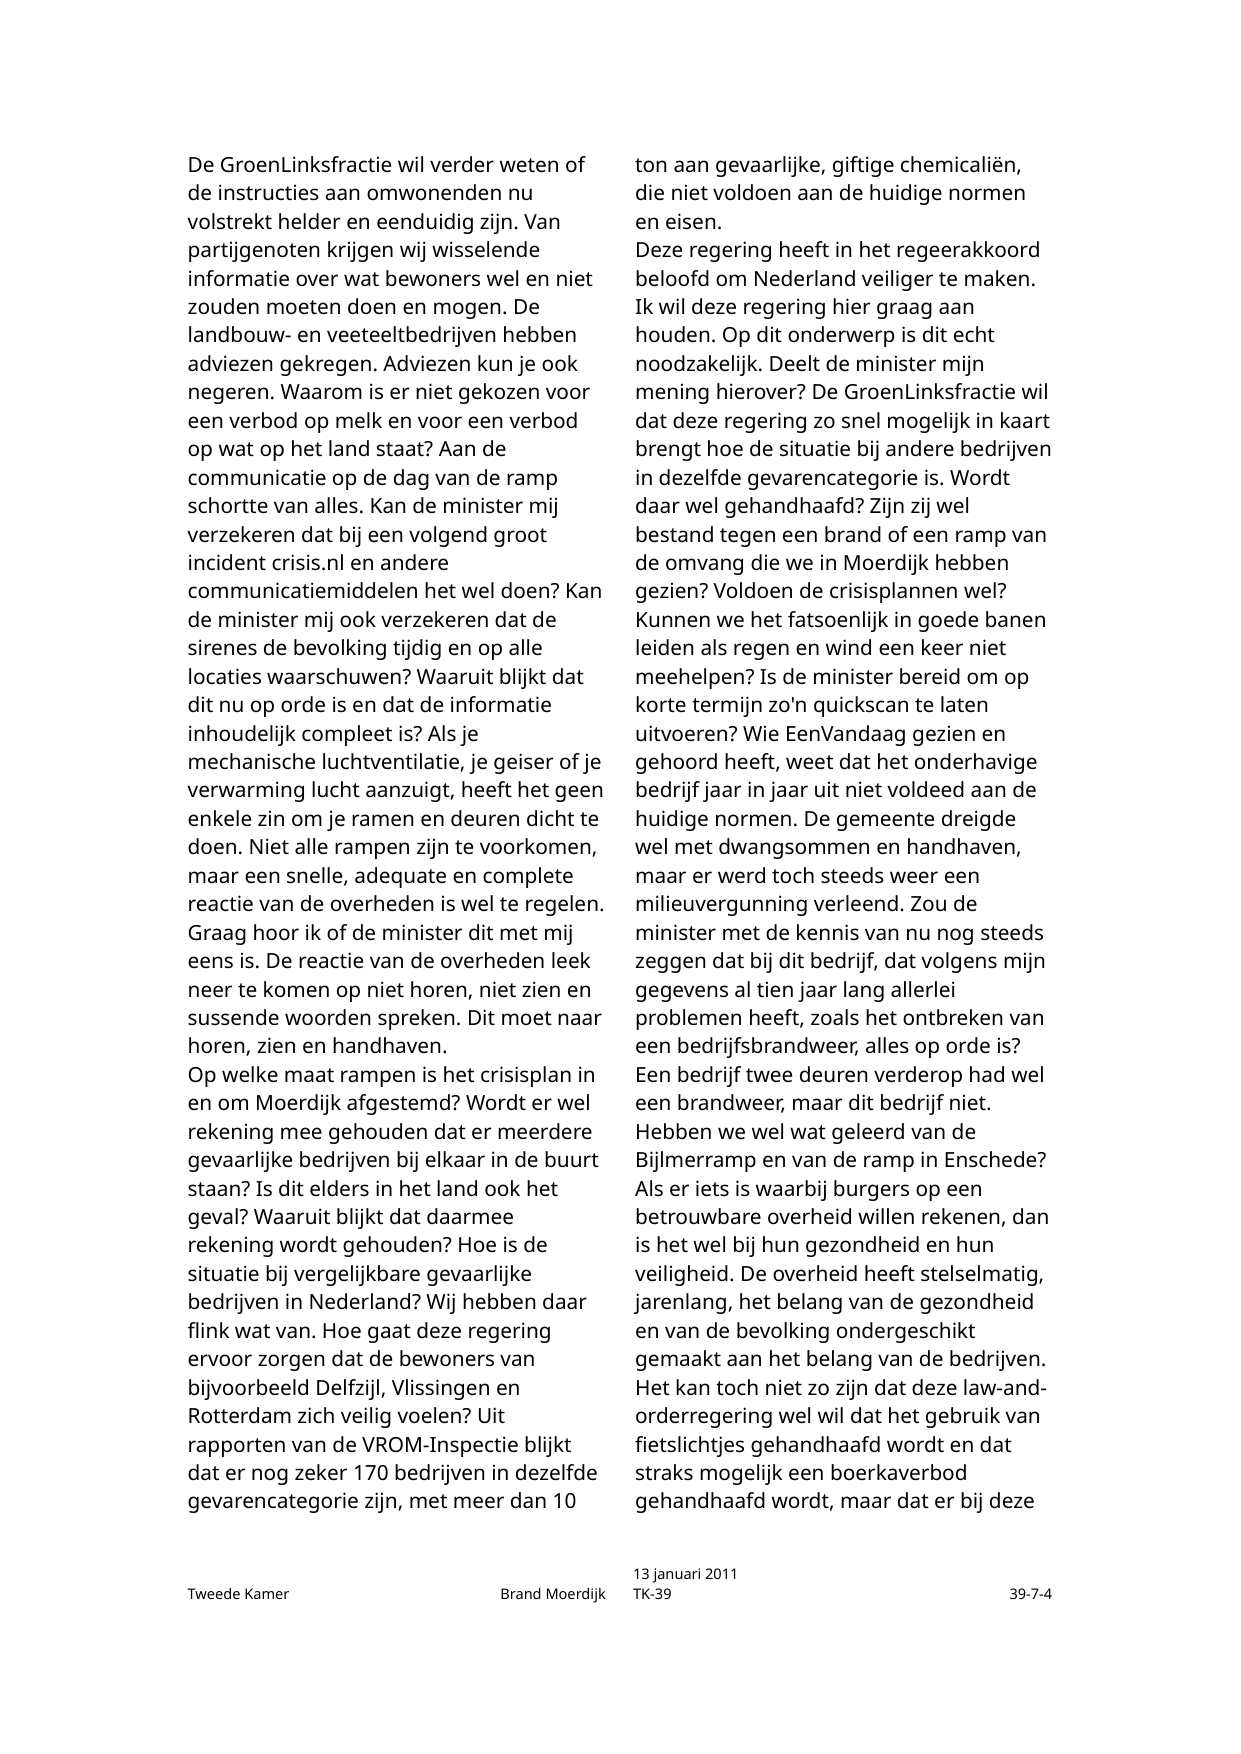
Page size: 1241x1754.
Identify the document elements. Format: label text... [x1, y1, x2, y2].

text Op welke maat rampen is het crisisplan in en om Moerdijk afgestemd? Wordt er wel rekening mee gehouden dat er meerdere gevaarlijke bedrijven bij elkaar in de buurt staan? Is dit elders in het land ook het geval? Waaruit blijkt dat daarmee rekening wordt gehouden? Hoe is de situatie bij vergelijkbare gevaarlijke bedrijven in Nederland? Wij hebben daar flink wat van. Hoe gaat deze regering ervoor zorgen dat de bewoners van bijvoorbeeld Delfzijl, Vlissingen en Rotterdam zich veilig voelen? Uit rapporten van de VROM-Inspectie blijkt dat er nog zeker 170 bedrijven in dezelfde gevarencategorie zijn, met meer dan 10 [187, 1060, 605, 1515]
text Als er iets is waarbij burgers op een betrouwbare overheid willen rekenen, dan is het wel bij hun gezondheid en hun veiligheid. De overheid heeft stelselmatig, jarenlang, het belang van de gezondheid en van de bevolking ondergeschikt gemaakt aan het belang van de bedrijven. Het kan toch niet zo zijn dat deze law-and-orderregering wel wil dat het gebruik van fietslichtjes gehandhaafd wordt en dat straks mogelijk een boerkaverbod gehandhaafd wordt, maar dat er bij deze [635, 1174, 1053, 1515]
text Deze regering heeft in het regeerakkoord beloofd om Nederland veiliger te maken. Ik wil deze regering hier graag aan houden. Op dit onderwerp is dit echt noodzakelijk. Deelt de minister mijn mening hierover? De GroenLinksfractie wil dat deze regering zo snel mogelijk in kaart brengt hoe de situatie bij andere bedrijven in dezelfde gevarencategorie is. Wordt daar wel gehandhaafd? Zijn zij wel bestand tegen een brand of een ramp van de omvang die we in Moerdijk hebben gezien? Voldoen de crisisplannen wel? Kunnen we het fatsoenlijk in goede banen leiden als regen en wind een keer niet meehelpen? Is de minister bereid om op korte termijn zo'n quickscan te laten uitvoeren? Wie EenVandaag gezien en gehoord heeft, weet dat het onderhavige bedrijf jaar in jaar uit niet voldeed aan de huidige normen. De gemeente dreigde wel met dwangsommen en handhaven, maar er werd toch steeds weer een milieuvergunning verleend. Zou de minister met de kennis van nu nog steeds zeggen dat bij dit bedrijf, dat volgens mijn gegevens al tien jaar lang allerlei problemen heeft, zoals het ontbreken van een bedrijfsbrandweer, alles op orde is? Een bedrijf twee deuren verderop had wel een brandweer, maar dit bedrijf niet. Hebben we wel wat geleerd van de Bijlmerramp en van de ramp in Enschede? [635, 235, 1053, 1174]
text ton aan gevaarlijke, giftige chemicaliën, die niet voldoen aan de huidige normen en eisen. [635, 150, 1053, 235]
text De GroenLinksfractie wil verder weten of de instructies aan omwonenden nu volstrekt helder en eenduidig zijn. Van partijgenoten krijgen wij wisselende informatie over wat bewoners wel en niet zouden moeten doen en mogen. De landbouw- en veeteeltbedrijven hebben adviezen gekregen. Adviezen kun je ook negeren. Waarom is er niet gekozen voor een verbod op melk en voor een verbod op wat op het land staat? Aan de communicatie op de dag van de ramp schortte van alles. Kan de minister mij verzekeren dat bij een volgend groot incident crisis.nl en andere communicatiemiddelen het wel doen? Kan de minister mij ook verzekeren dat de sirenes de bevolking tijdig en op alle locaties waarschuwen? Waaruit blijkt dat dit nu op orde is en dat de informatie inhoudelijk compleet is? Als je mechanische luchtventilatie, je geiser of je verwarming lucht aanzuigt, heeft het geen enkele zin om je ramen en deuren dicht te doen. Niet alle rampen zijn te voorkomen, maar een snelle, adequate en complete reactie van de overheden is wel te regelen. Graag hoor ik of de minister dit met mij eens is. De reactie van de overheden leek neer te komen op niet horen, niet zien en sussende woorden spreken. Dit moet naar horen, zien en handhaven. [187, 150, 605, 1060]
